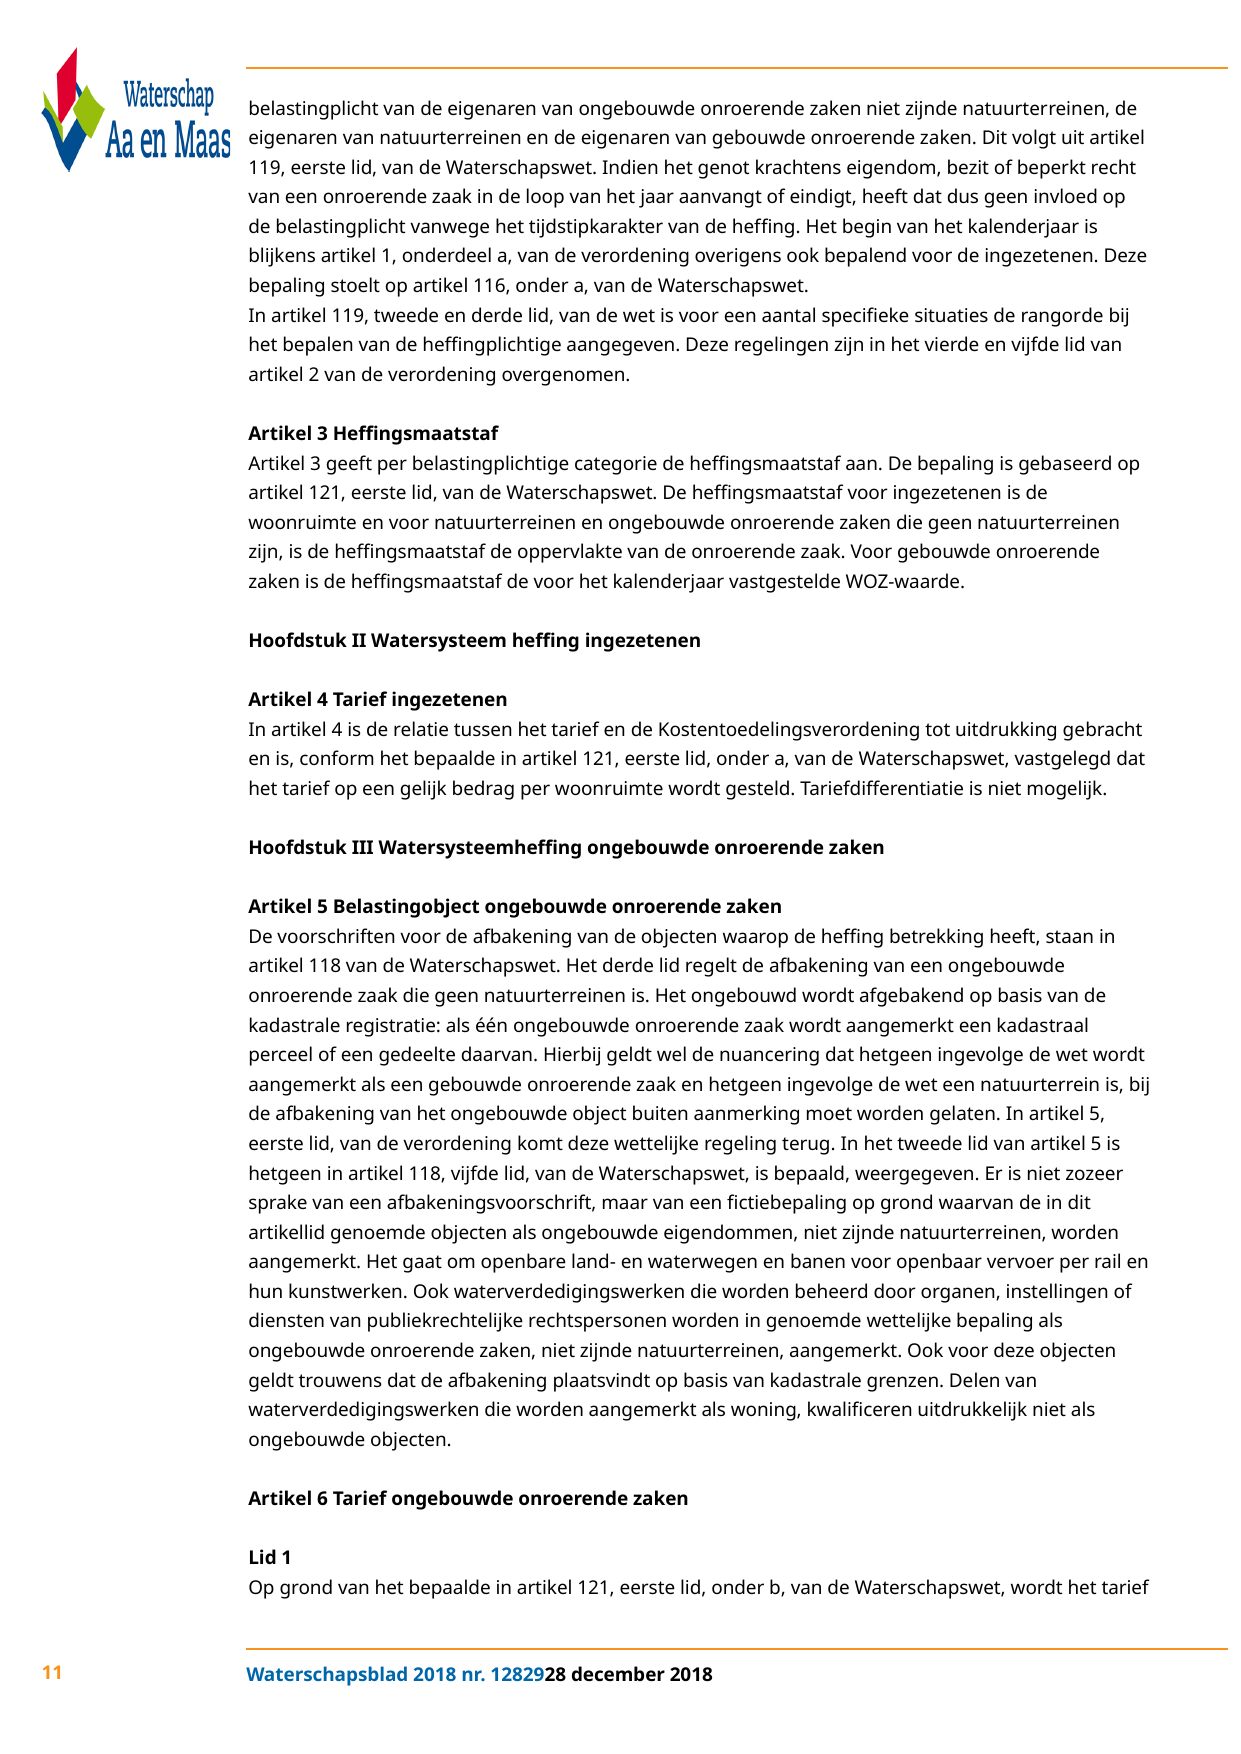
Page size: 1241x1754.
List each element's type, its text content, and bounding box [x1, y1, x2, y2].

text Hoofdstuk III Watersysteemheffing ongebouwde onroerende zaken [248, 834, 1152, 860]
text Op grond van het bepaalde in artikel 121, eerste lid, onder b, van de Waterschapswet, wordt het tarief [248, 1574, 1152, 1600]
text belastingplicht van de eigenaren van ongebouwde onroerende zaken niet zijnde natuurter­reinen, de eigenaren van natuurterreinen en de eigenaren van gebouwde onroerende zaken. Dit volgt uit artikel 119, eerste lid, van de Waterschapswet. Indien het genot krachtens eigen­dom, bezit of beperkt recht van een onroerende zaak in de loop van het jaar aanvangt of ein­digt, heeft dat dus geen invloed op de belastingplicht vanwege het tijdstipkarakter van de hef­fing. Het begin van het kalenderjaar is blijkens artikel 1, onderdeel a, van de verordening overigens ook bepalend voor de ingezetenen. Deze bepaling stoelt op artikel 116, onder a, van de Waterschapswet. [248, 95, 1152, 298]
text In artikel 119, tweede en derde lid, van de wet is voor een aantal specifieke situaties de rangor­de bij het bepalen van de heffingplichtige aangegeven. Deze regelingen zijn in het vierde en vijfde lid van artikel 2 van de verordening overgenomen. [248, 302, 1152, 387]
text Lid 1 [248, 1544, 1152, 1570]
text In artikel 4 is de relatie tussen het tarief en de Kostentoedelingsverordening tot uitdrukking ge­bracht en is, conform het bepaalde in artikel 121, eerste lid, onder a, van de Waterschapswet, vastgelegd dat het tarief op een gelijk bedrag per woonruimte wordt gesteld. Tariefdifferentiatie is niet mogelijk. [248, 716, 1152, 801]
text Hoofdstuk II Watersysteem heffing ingezetenen [248, 627, 1152, 653]
text Artikel 5 Belastingobject ongebouwde onroerende zaken [248, 893, 1152, 919]
text De voorschriften voor de afbakening van de objecten waarop de heffing betrekking heeft, staan in artikel 118 van de Waterschapswet. Het derde lid regelt de afbakening van een ongebouwde onroerende zaak die geen natuurterreinen is. Het ongebouwd wordt afgebakend op basis van de kadastrale registratie: als één ongebouwde onroerende zaak wordt aangemerkt een kadas­traal perceel of een gedeelte daarvan. Hierbij geldt wel de nuancering dat hetgeen ingevolge de wet wordt aangemerkt als een gebouwde onroerende zaak en hetgeen ingevolge de wet een natuurterrein is, bij de afbakening van het ongebouwde object buiten aanmerking moet worden gelaten. In artikel 5, eerste lid, van de verordening komt deze wettelijke regeling terug. In het tweede lid van artikel 5 is hetgeen in artikel 118, vijfde lid, van de Waterschapswet, is bepaald, weergegeven. Er is niet zozeer sprake van een afbakeningsvoorschrift, maar van een fictiebepaling op grond waarvan de in dit artikellid genoemde objecten als ongebouwde eigen­dommen, niet zijnde natuurterreinen, worden aangemerkt. Het gaat om openbare land- en wa­terwegen en banen voor openbaar vervoer per rail en hun kunstwerken. Ook waterverdedi­gingswerken die worden beheerd door organen, instellingen of diensten van publiekrechtelijke rechtspersonen worden in genoemde wettelijke bepaling als ongebouwde onroerende zaken, niet zijnde natuurterreinen, aangemerkt. Ook voor deze objecten geldt trouwens dat de afbakening plaatsvindt op basis van kadastrale grenzen. Delen van waterverdedigingswerken die worden aangemerkt als woning, kwalificeren uitdrukkelijk niet als ongebouwde objecten. [248, 923, 1152, 1452]
text Artikel 3 geeft per belastingplichtige categorie de heffingsmaatstaf aan. De bepaling is geba­seerd op artikel 121, eerste lid, van de Waterschapswet. De heffingsmaatstaf voor ingezetenen is de woonruimte en voor natuurterreinen en ongebouwde onroerende zaken die geen natuur­terreinen zijn, is de heffingsmaatstaf de oppervlakte van de onroerende zaak. Voor gebouwde onroerende zaken is de heffingsmaatstaf de voor het kalenderjaar vastgestelde WOZ-waarde. [248, 450, 1152, 594]
text Artikel 3 Heffingsmaatstaf [248, 420, 1152, 446]
picture [41, 47, 231, 172]
text Artikel 6 Tarief ongebouwde onroerende zaken [248, 1485, 1152, 1511]
text Artikel 4 Tarief ingezetenen [248, 686, 1152, 712]
